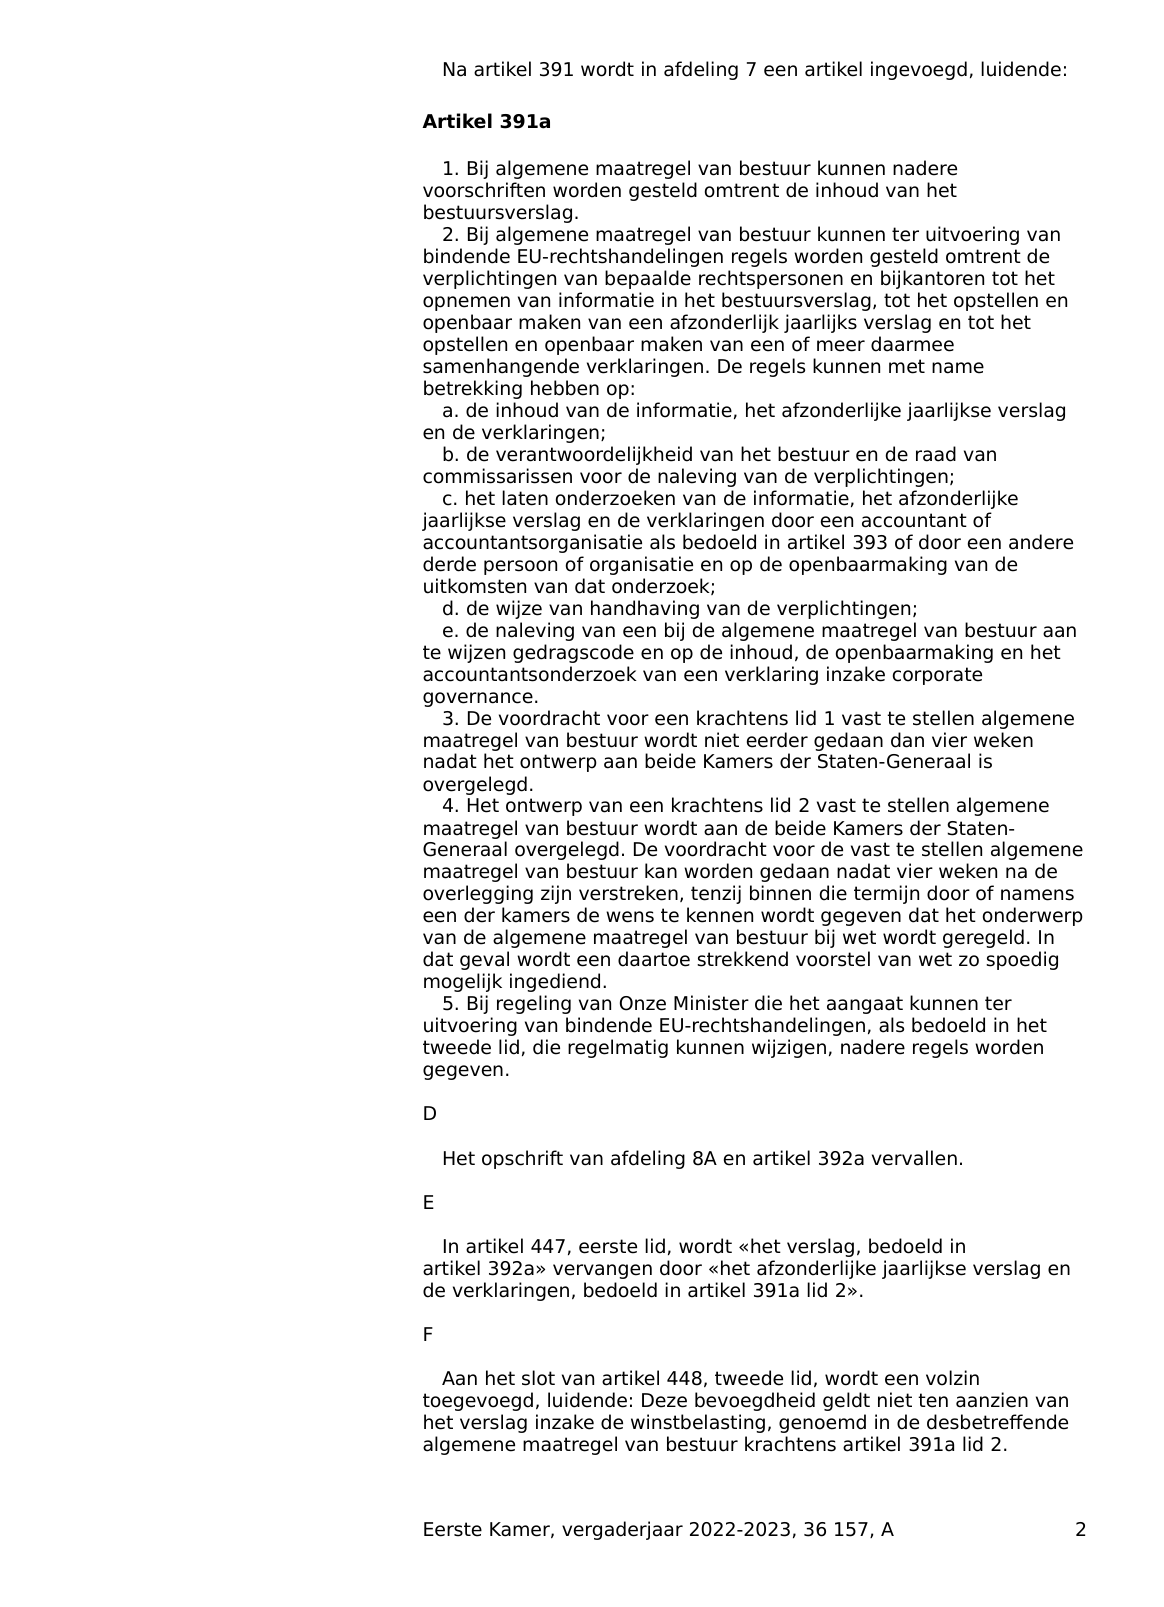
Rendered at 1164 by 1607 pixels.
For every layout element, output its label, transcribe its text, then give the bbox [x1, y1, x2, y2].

text 3. De voordracht voor een krachtens lid 1 vast te stellen algemene maatregel van bestuur wordt niet eerder gedaan dan vier weken nadat het ontwerp aan beide Kamers der Staten-Generaal is overgelegd. [422, 707, 1087, 795]
text c. het laten onderzoeken van de informatie, het afzonderlijke jaarlijkse verslag en de verklaringen door een accountant of accountantsorganisatie als bedoeld in artikel 393 of door een andere derde persoon of organisatie en op de openbaarmaking van de uitkomsten van dat onderzoek; [422, 488, 1087, 598]
text 4. Het ontwerp van een krachtens lid 2 vast te stellen algemene maatregel van bestuur wordt aan de beide Kamers der Staten-Generaal overgelegd. De voordracht voor de vast te stellen algemene maatregel van bestuur kan worden gedaan nadat vier weken na de overlegging zijn verstreken, tenzij binnen die termijn door of namens een der kamers de wens te kennen wordt gegeven dat het onderwerp van de algemene maatregel van bestuur bij wet wordt geregeld. In dat geval wordt een daartoe strekkend voorstel van wet zo spoedig mogelijk ingediend. [422, 795, 1087, 993]
text D [422, 1103, 1087, 1125]
text 5. Bij regeling van Onze Minister die het aangaat kunnen ter uitvoering van bindende EU-rechtshandelingen, als bedoeld in het tweede lid, die regelmatig kunnen wijzigen, nadere regels worden gegeven. [422, 993, 1087, 1081]
text Het opschrift van afdeling 8A en artikel 392a vervallen. [422, 1147, 1087, 1169]
text 2. Bij algemene maatregel van bestuur kunnen ter uitvoering van bindende EU-rechtshandelingen regels worden gesteld omtrent de verplichtingen van bepaalde rechtspersonen en bijkantoren tot het opnemen van informatie in het bestuursverslag, tot het opstellen en openbaar maken van een afzonderlijk jaarlijks verslag en tot het opstellen en openbaar maken van een of meer daarmee samenhangende verklaringen. De regels kunnen met name betrekking hebben op: [422, 224, 1087, 400]
text d. de wijze van handhaving van de verplichtingen; [422, 598, 1087, 619]
text Aan het slot van artikel 448, tweede lid, wordt een volzin toegevoegd, luidende: Deze bevoegdheid geldt niet ten aanzien van het verslag inzake de winstbelasting, genoemd in de desbetreffende algemene maatregel van bestuur krachtens artikel 391a lid 2. [422, 1368, 1087, 1456]
text In artikel 447, eerste lid, wordt «het verslag, bedoeld in artikel 392a» vervangen door «het afzonderlijke jaarlijkse verslag en de verklaringen, bedoeld in artikel 391a lid 2». [422, 1236, 1087, 1302]
text Na artikel 391 wordt in afdeling 7 een artikel ingevoegd, luidende: [422, 59, 1087, 81]
text b. de verantwoordelijkheid van het bestuur en de raad van commissarissen voor de naleving van de verplichtingen; [422, 444, 1087, 488]
text 1. Bij algemene maatregel van bestuur kunnen nadere voorschriften worden gesteld omtrent de inhoud van het bestuursverslag. [422, 158, 1087, 224]
text F [422, 1324, 1087, 1346]
text E [422, 1192, 1087, 1214]
subtitle Artikel 391a [422, 111, 1087, 133]
text a. de inhoud van de informatie, het afzonderlijke jaarlijkse verslag en de verklaringen; [422, 400, 1087, 444]
text e. de naleving van een bij de algemene maatregel van bestuur aan te wijzen gedragscode en op de inhoud, de openbaarmaking en het accountantsonderzoek van een verklaring inzake corporate governance. [422, 619, 1087, 707]
